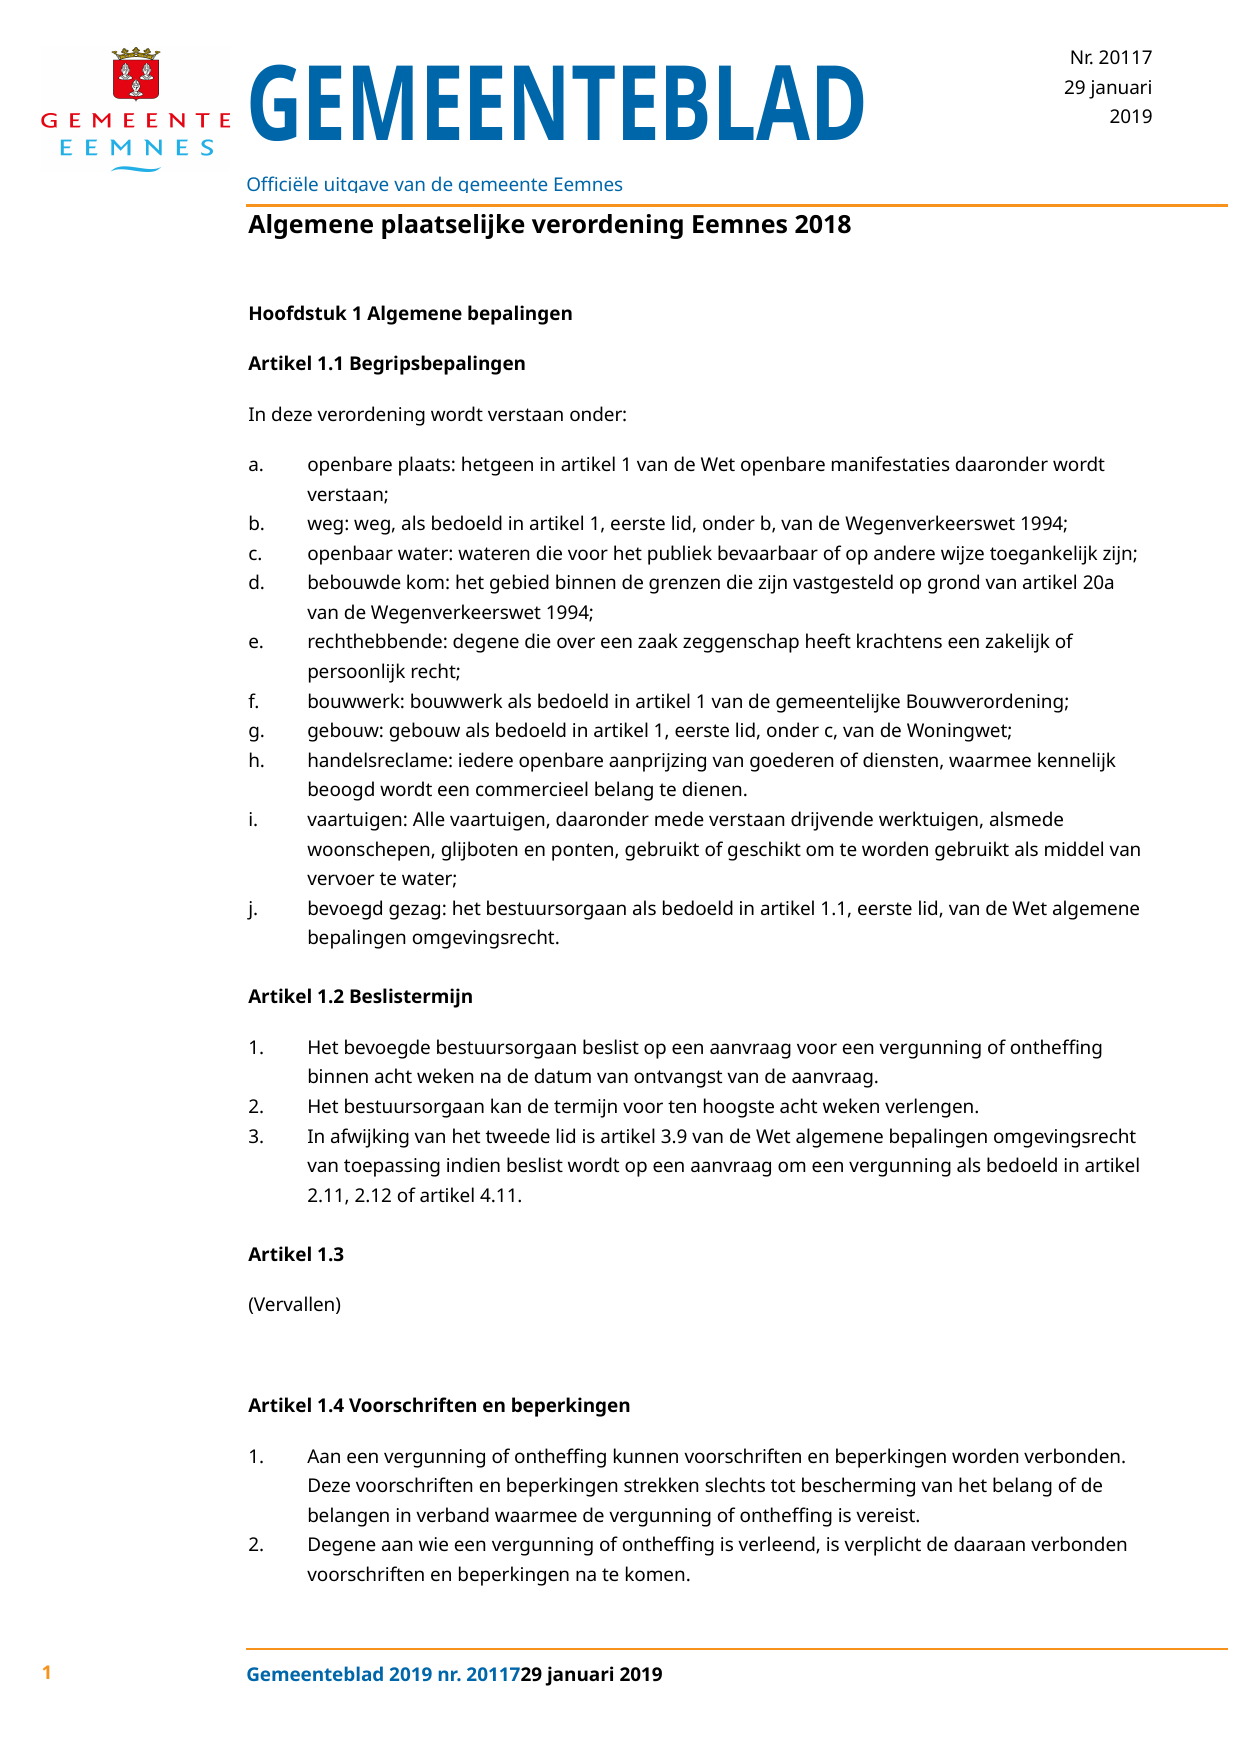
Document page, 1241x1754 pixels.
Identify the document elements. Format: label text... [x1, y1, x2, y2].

text In deze verordening wordt verstaan onder: [248, 401, 1152, 426]
text Artikel 1.2 Beslistermijn [248, 984, 1152, 1009]
text Artikel 1.4 Voorschriften en beperkingen [248, 1392, 1152, 1418]
list rechthebbende: degene die over een zaak zeggenschap heeft krachtens een zakelijk of persoonlijk recht; [248, 629, 1152, 684]
text (Vervallen) [248, 1292, 1152, 1317]
list Degene aan wie een vergunning of ontheffing is verleend, is verplicht de daaraan verbonden voorschriften en beperkingen na te komen. [248, 1532, 1152, 1587]
list openbare plaats: hetgeen in artikel 1 van de Wet openbare manifestaties daaronder wordt verstaan; [248, 451, 1152, 506]
text Algemene plaatselijke verordening Eemnes 2018 [248, 207, 1152, 241]
text Artikel 1.3 [248, 1241, 1152, 1267]
list weg: weg, als bedoeld in artikel 1, eerste lid, onder b, van de Wegenverkeerswet 1994; [248, 510, 1152, 536]
list handelsreclame: iedere openbare aanprijzing van goederen of diensten, waarmee kennelijk beoogd wordt een commercieel belang te dienen. [248, 747, 1152, 802]
list Aan een vergunning of ontheffing kunnen voorschriften en beperkingen worden verbonden. Deze voorschriften en beperkingen strekken slechts tot bescherming van het belang of de belangen in verband waarmee de vergunning of ontheffing is vereist. [248, 1443, 1152, 1528]
picture [41, 47, 231, 172]
list bouwwerk: bouwwerk als bedoeld in artikel 1 van de gemeentelijke Bouwverordening; [248, 688, 1152, 713]
list bebouwde kom: het gebied binnen de grenzen die zijn vastgesteld op grond van artikel 20a van de Wegenverkeerswet 1994; [248, 569, 1152, 625]
list In afwijking van het tweede lid is artikel 3.9 van de Wet algemene bepalingen omgevingsrecht van toepassing indien beslist wordt op een aanvraag om een vergunning als bedoeld in artikel 2.11, 2.12 of artikel 4.11. [248, 1123, 1152, 1208]
list vaartuigen: Alle vaartuigen, daaronder mede verstaan drijvende werktuigen, alsmede woonschepen, glijboten en ponten, gebruikt of geschikt om te worden gebruikt als middel van vervoer te water; [248, 806, 1152, 891]
list Het bevoegde bestuursorgaan beslist op een aanvraag voor een vergunning of ontheffing binnen acht weken na de datum van ontvangst van de aanvraag. [248, 1034, 1152, 1089]
list openbaar water: wateren die voor het publiek bevaarbaar of op andere wijze toegankelijk zijn; [248, 540, 1152, 566]
text Artikel 1.1 Begripsbepalingen [248, 350, 1152, 376]
list Het bestuursorgaan kan de termijn voor ten hoogste acht weken verlengen. [248, 1093, 1152, 1119]
text Hoofdstuk 1 Algemene bepalingen [248, 300, 1152, 326]
list gebouw: gebouw als bedoeld in artikel 1, eerste lid, onder c, van de Woningwet; [248, 717, 1152, 743]
list bevoegd gezag: het bestuursorgaan als bedoeld in artikel 1.1, eerste lid, van de Wet algemene bepalingen omgevingsrecht. [248, 895, 1152, 950]
